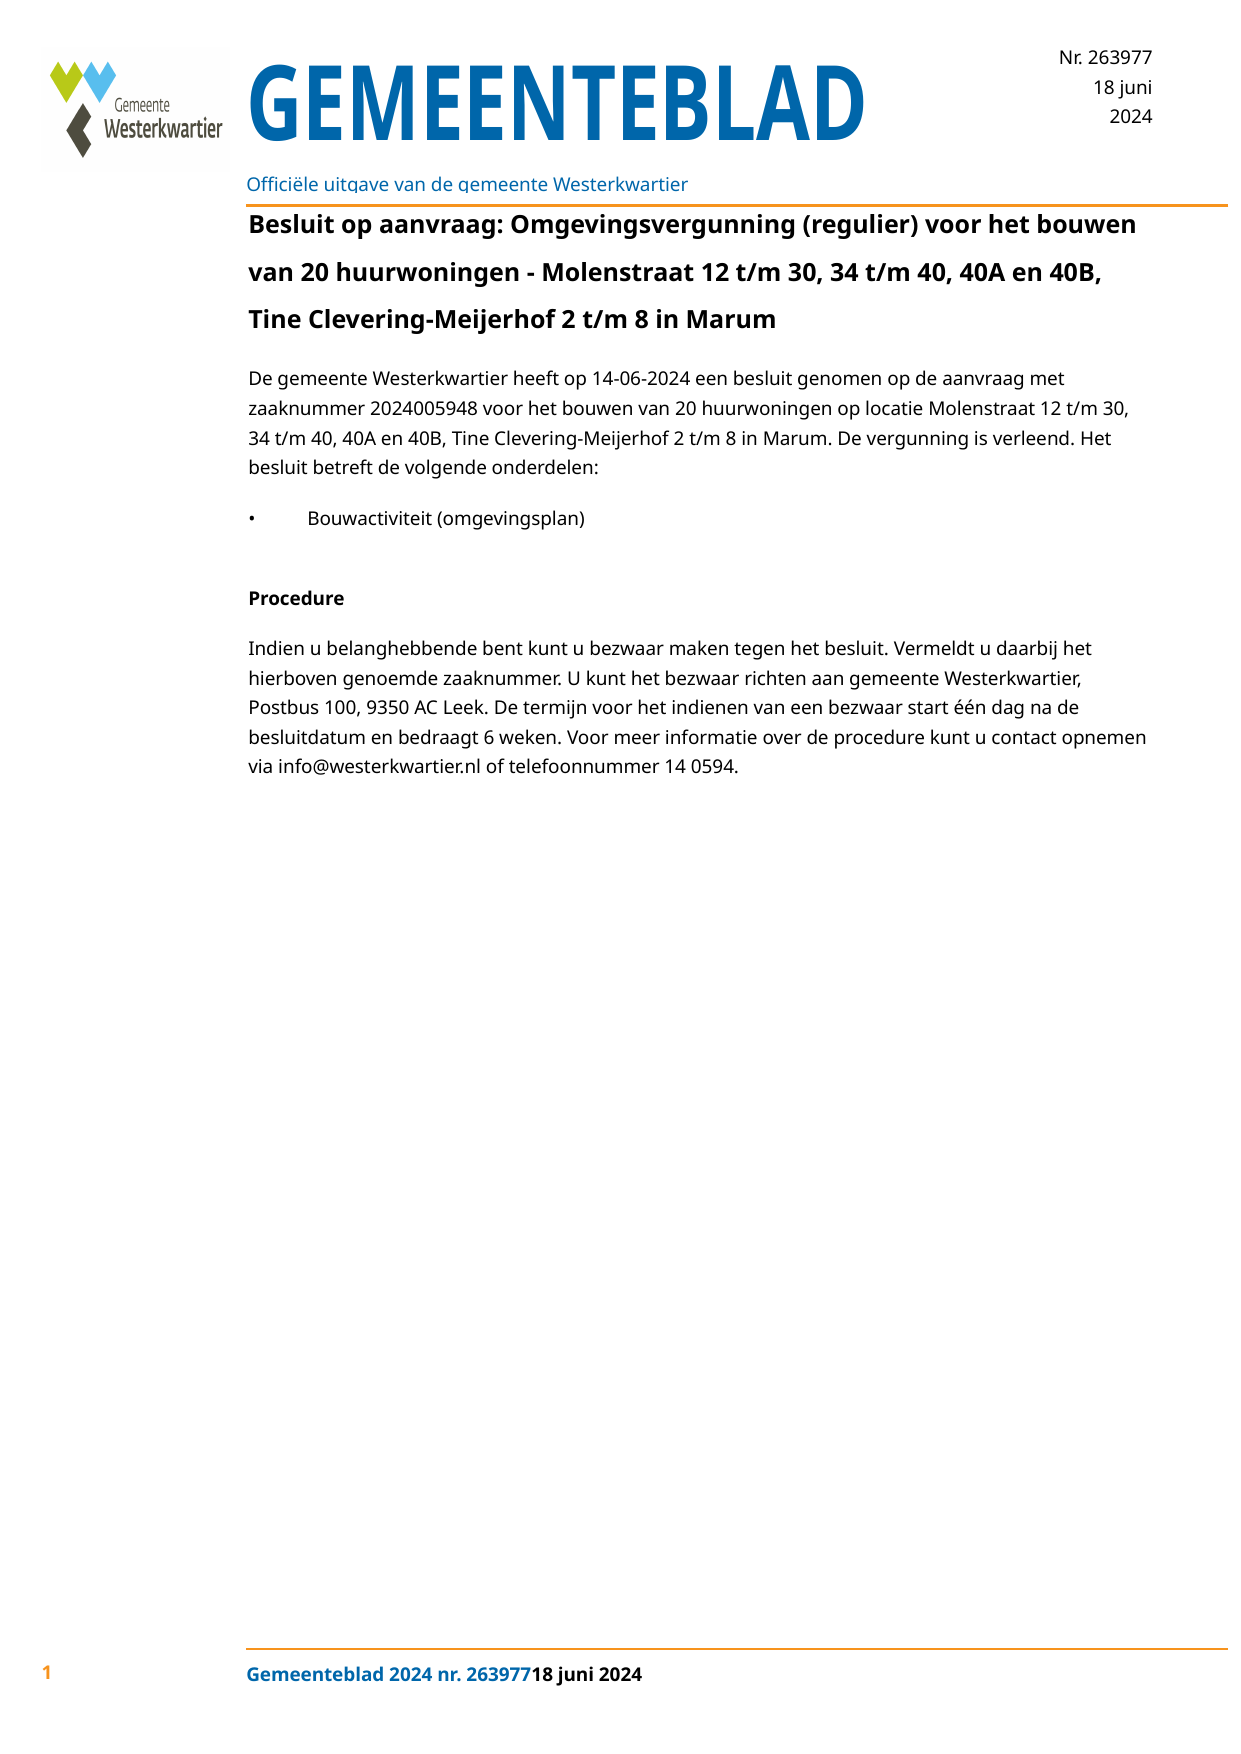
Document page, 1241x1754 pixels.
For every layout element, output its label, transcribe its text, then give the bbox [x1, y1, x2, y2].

text De gemeente Westerkwartier heeft op 14-06-2024 een besluit genomen op de aanvraag met zaaknummer 2024005948 voor het bouwen van 20 huurwoningen op locatie Molenstraat 12 t/m 30, 34 t/m 40, 40A en 40B, Tine Clevering-Meijerhof 2 t/m 8 in Marum. De vergunning is verleend. Het besluit betreft de volgende onderdelen: [248, 366, 1152, 480]
text Besluit op aanvraag: Omgevingsvergunning (regulier) voor het bouwen van 20 huurwoningen - Molenstraat 12 t/m 30, 34 t/m 40, 40A en 40B, Tine Clevering-Meijerhof 2 t/m 8 in Marum [248, 207, 1152, 336]
picture [41, 47, 231, 172]
list Bouwactiviteit (omgevingsplan) [248, 505, 1152, 530]
text Indien u belanghebbende bent kunt u bezwaar maken tegen het besluit. Vermeldt u daarbij het hierboven genoemde zaaknummer. U kunt het bezwaar richten aan gemeente Westerkwartier, Postbus 100, 9350 AC Leek. De termijn voor het indienen van een bezwaar start één dag na de besluitdatum en bedraagt 6 weken. Voor meer informatie over de procedure kunt u contact opnemen via info@westerkwartier.nl of telefoonnummer 14 0594. [248, 635, 1152, 779]
text Procedure [248, 585, 1152, 610]
